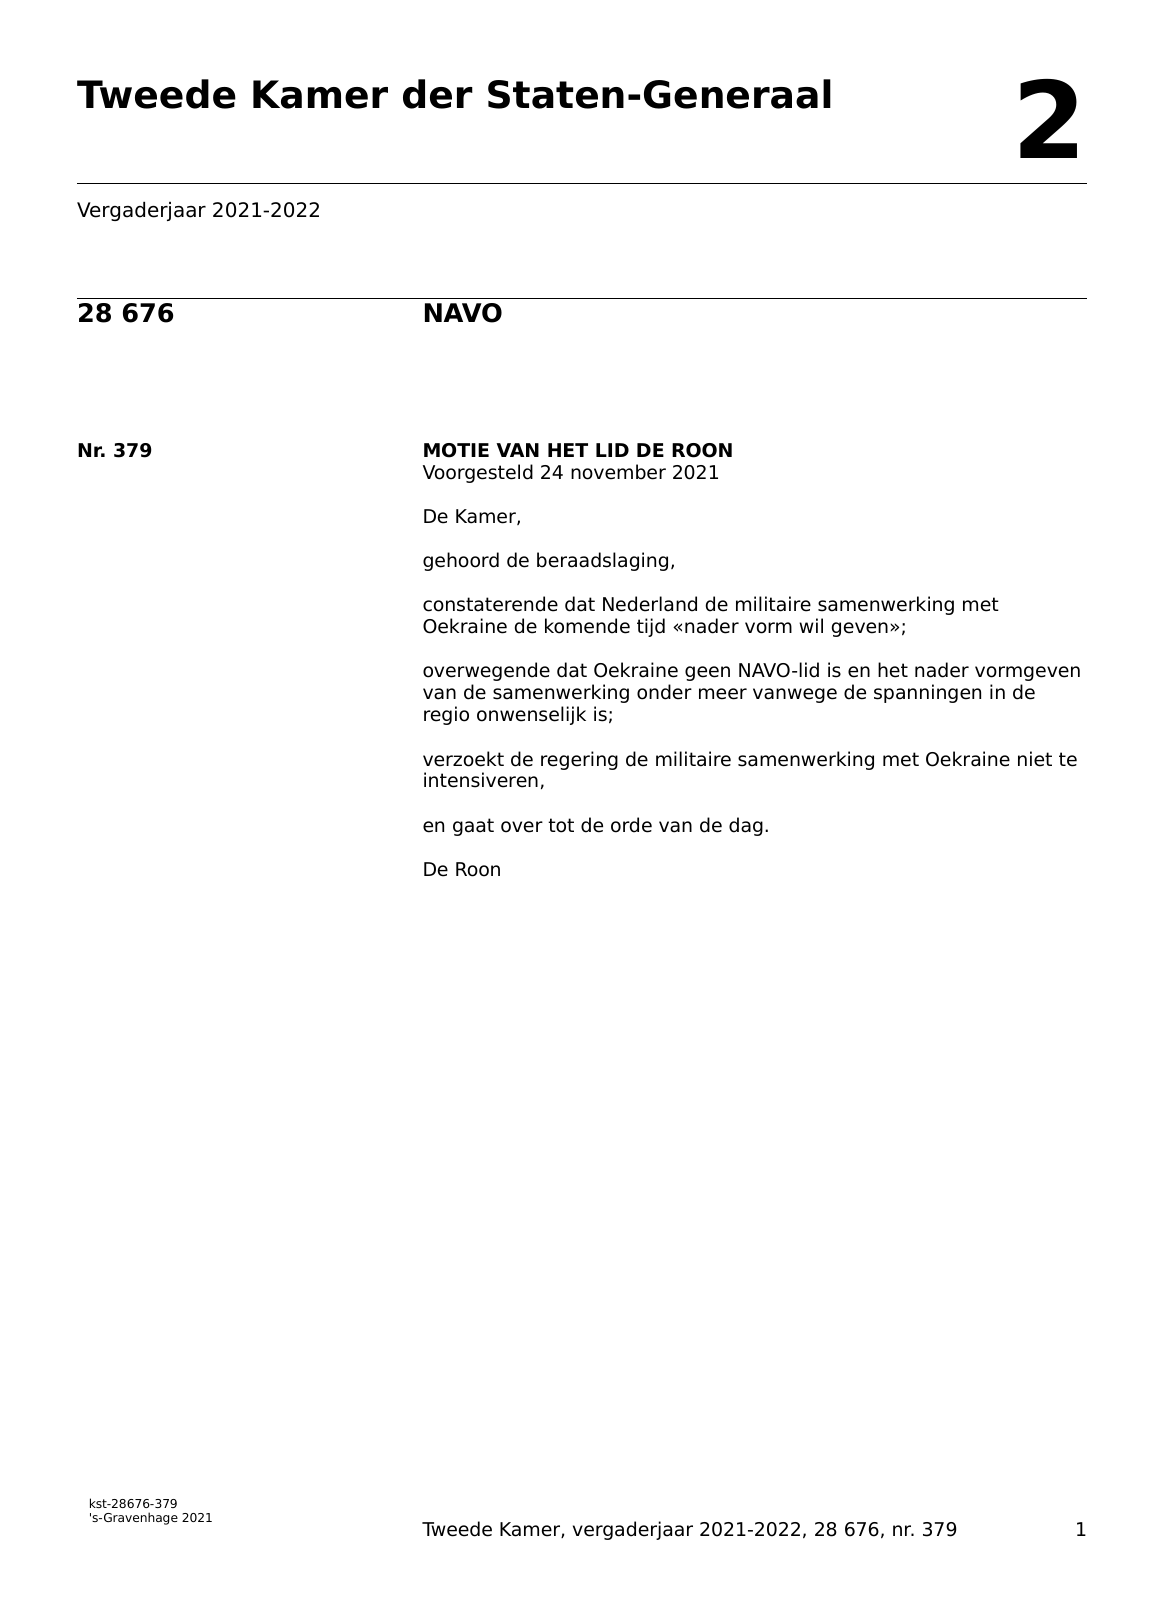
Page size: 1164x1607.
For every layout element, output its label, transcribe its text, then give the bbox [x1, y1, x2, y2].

text De Roon [422, 859, 1087, 881]
subtitle 28 676 NAVO [77, 299, 1087, 329]
text verzoekt de regering de militaire samenwerking met Oekraine niet te intensiveren, [422, 748, 1087, 792]
table_header 2 [886, 59, 1087, 183]
text Voorgesteld 24 november 2021 [422, 462, 1087, 484]
table_cell Vergaderjaar 2021-2022 [77, 184, 1087, 298]
text kst-28676-379 [88, 1497, 323, 1511]
text constaterende dat Nederland de militaire samenwerking met Oekraine de komende tijd «nader vorm wil geven»; [422, 594, 1087, 638]
text 's-Gravenhage 2021 [88, 1511, 323, 1525]
text overwegende dat Oekraine geen NAVO-lid is en het nader vormgeven van de samenwerking onder meer vanwege de spanningen in de regio onwenselijk is; [422, 660, 1087, 726]
table_header Tweede Kamer der Staten-Generaal [77, 59, 886, 183]
text De Kamer, [422, 506, 1087, 528]
text gehoord de beraadslaging, [422, 550, 1087, 572]
text en gaat over tot de orde van de dag. [422, 814, 1087, 837]
subtitle Nr. 379 MOTIE VAN HET LID DE ROON [77, 440, 1087, 462]
